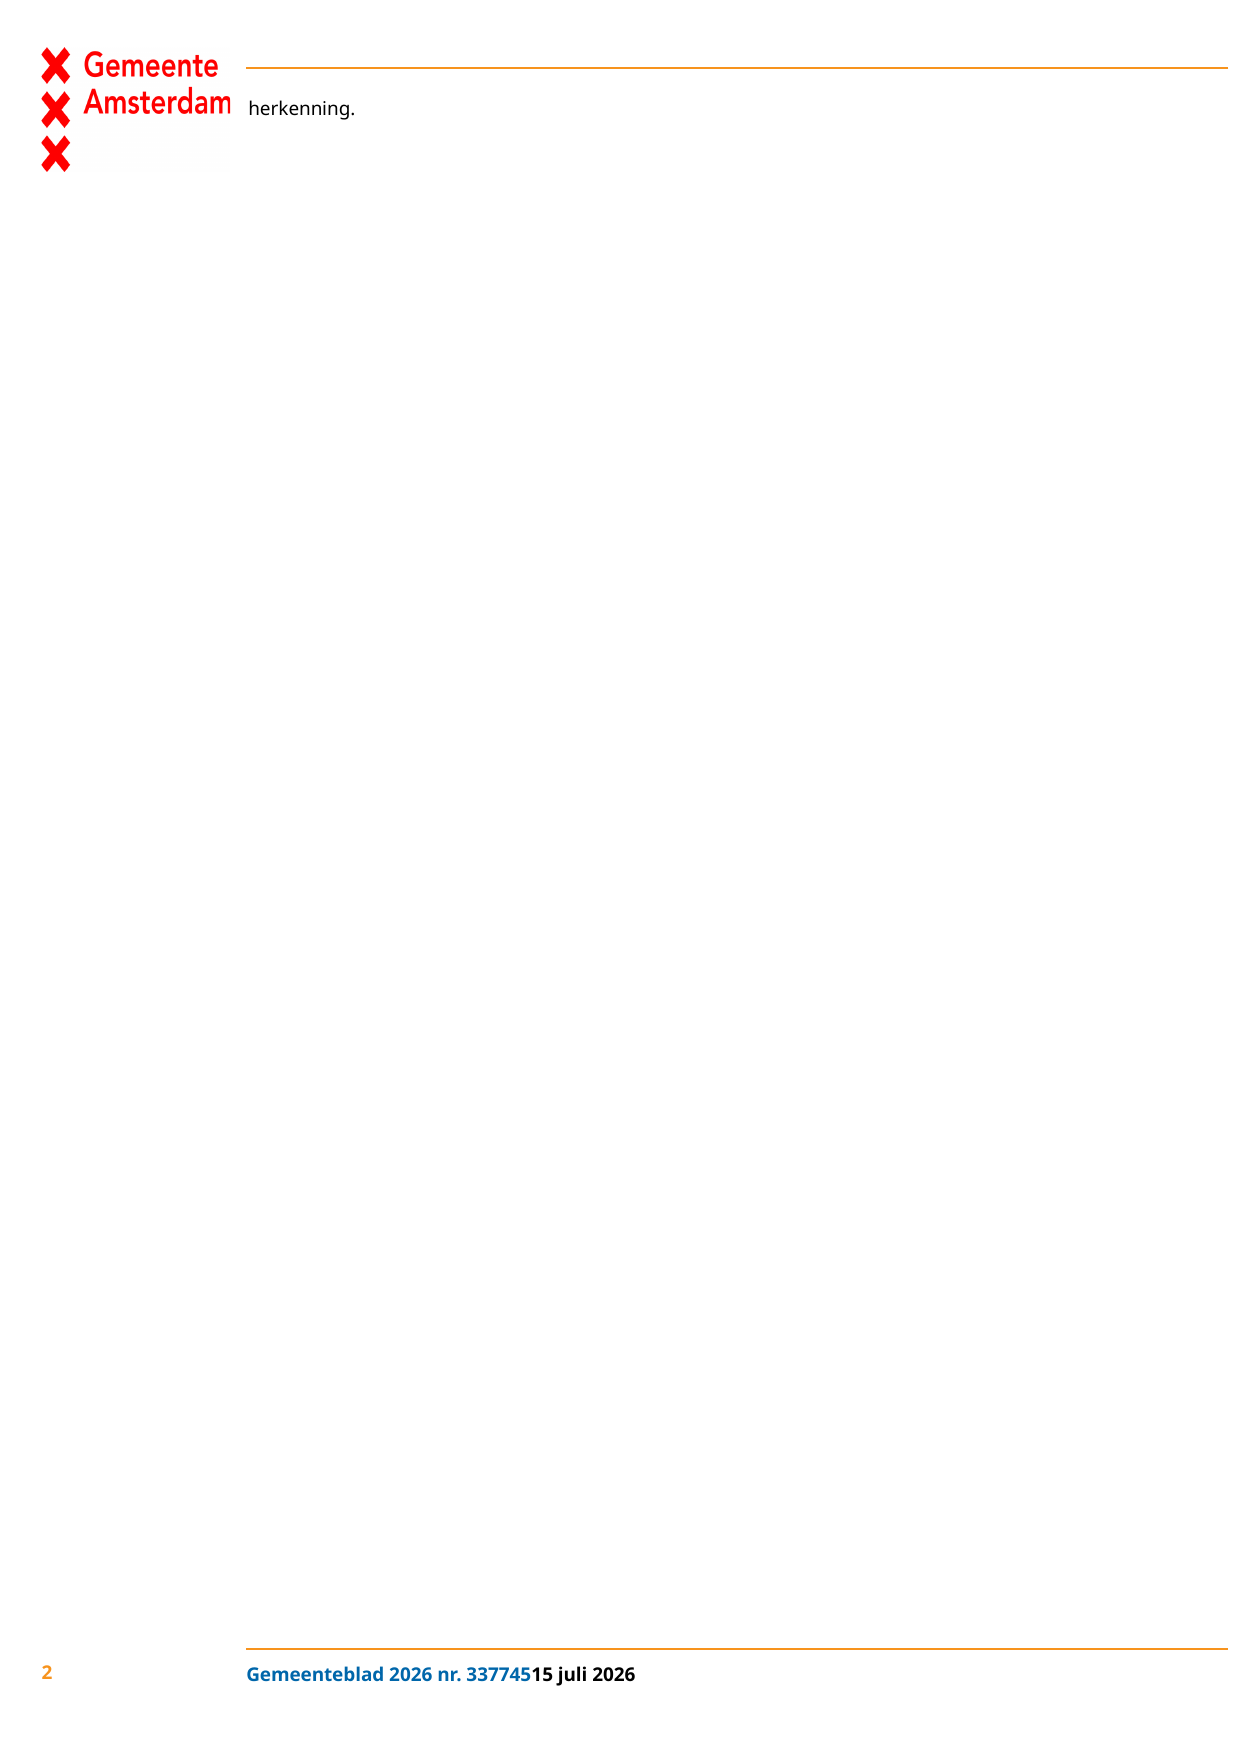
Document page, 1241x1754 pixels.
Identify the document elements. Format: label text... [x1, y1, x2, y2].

picture [41, 47, 231, 172]
text herkenning. [248, 95, 1152, 121]
